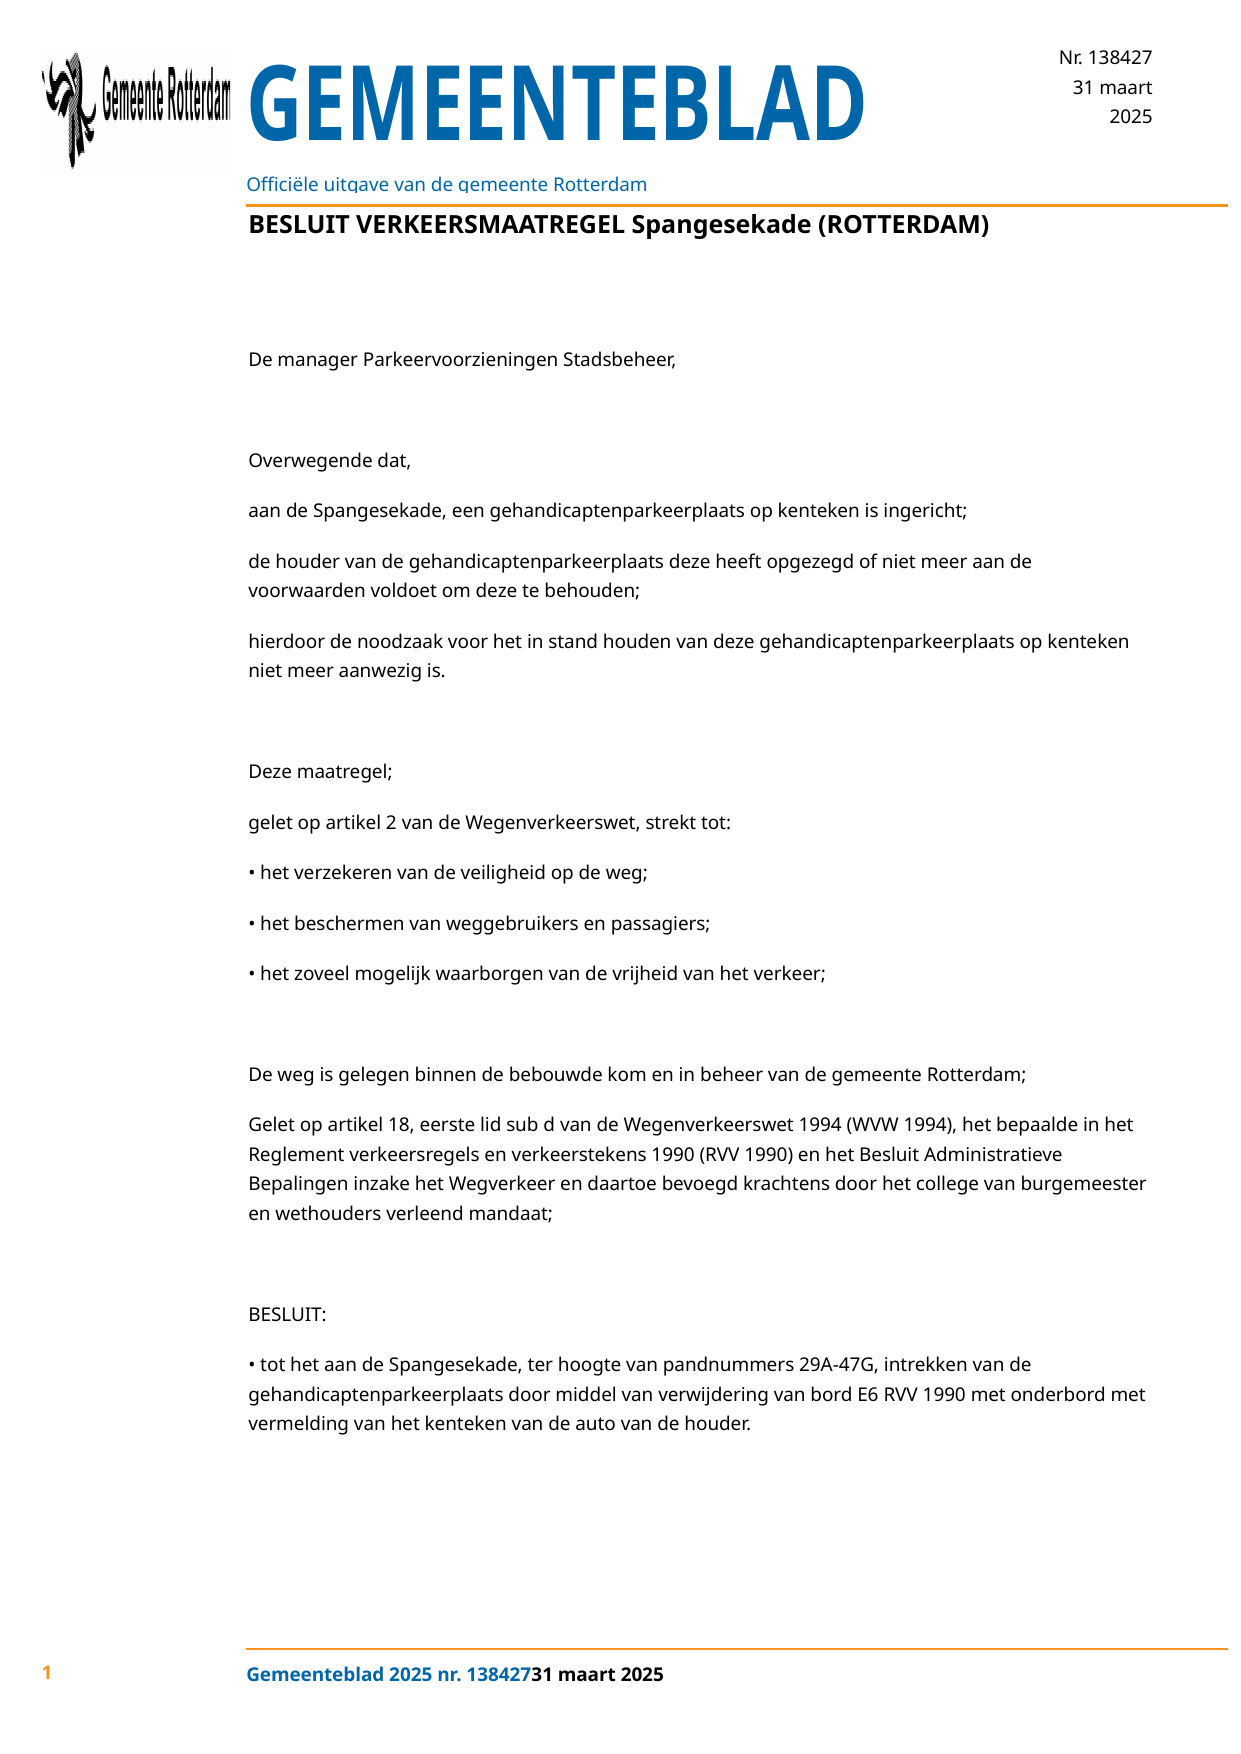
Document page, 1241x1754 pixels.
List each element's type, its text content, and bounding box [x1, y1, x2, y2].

text • het beschermen van weggebruikers en passagiers; [248, 910, 1152, 936]
text • tot het aan de Spangesekade, ter hoogte van pandnummers 29A-47G, intrekken van de gehandicaptenparkeerplaats door middel van verwijdering van bord E6 RVV 1990 met onderbord met vermelding van het kenteken van de auto van de houder. [248, 1351, 1152, 1436]
text BESLUIT: [248, 1301, 1152, 1327]
text Overwegende dat, [248, 447, 1152, 473]
text • het zoveel mogelijk waarborgen van de vrijheid van het verkeer; [248, 960, 1152, 986]
picture [41, 47, 231, 172]
text gelet op artikel 2 van de Wegenverkeerswet, strekt tot: [248, 809, 1152, 835]
text BESLUIT VERKEERSMAATREGEL Spangesekade (ROTTERDAM) [248, 207, 1152, 241]
text Deze maatregel; [248, 758, 1152, 784]
text De weg is gelegen binnen de bebouwde kom en in beheer van de gemeente Rotterdam; [248, 1061, 1152, 1087]
text De manager Parkeervoorzieningen Stadsbeheer, [248, 346, 1152, 372]
text de houder van de gehandicaptenparkeerplaats deze heeft opgezegd of niet meer aan de voorwaarden voldoet om deze te behouden; [248, 548, 1152, 603]
text hierdoor de noodzaak voor het in stand houden van deze gehandicaptenparkeerplaats op kenteken niet meer aanwezig is. [248, 628, 1152, 683]
text Gelet op artikel 18, eerste lid sub d van de Wegenverkeerswet 1994 (WVW 1994), het bepaalde in het Reglement verkeersregels en verkeerstekens 1990 (RVV 1990) en het Besluit Administratieve Bepalingen inzake het Wegverkeer en daartoe bevoegd krachtens door het college van burgemeester en wethouders verleend mandaat; [248, 1111, 1152, 1226]
text aan de Spangesekade, een gehandicaptenparkeerplaats op kenteken is ingericht; [248, 498, 1152, 523]
text • het verzekeren van de veiligheid op de weg; [248, 859, 1152, 885]
